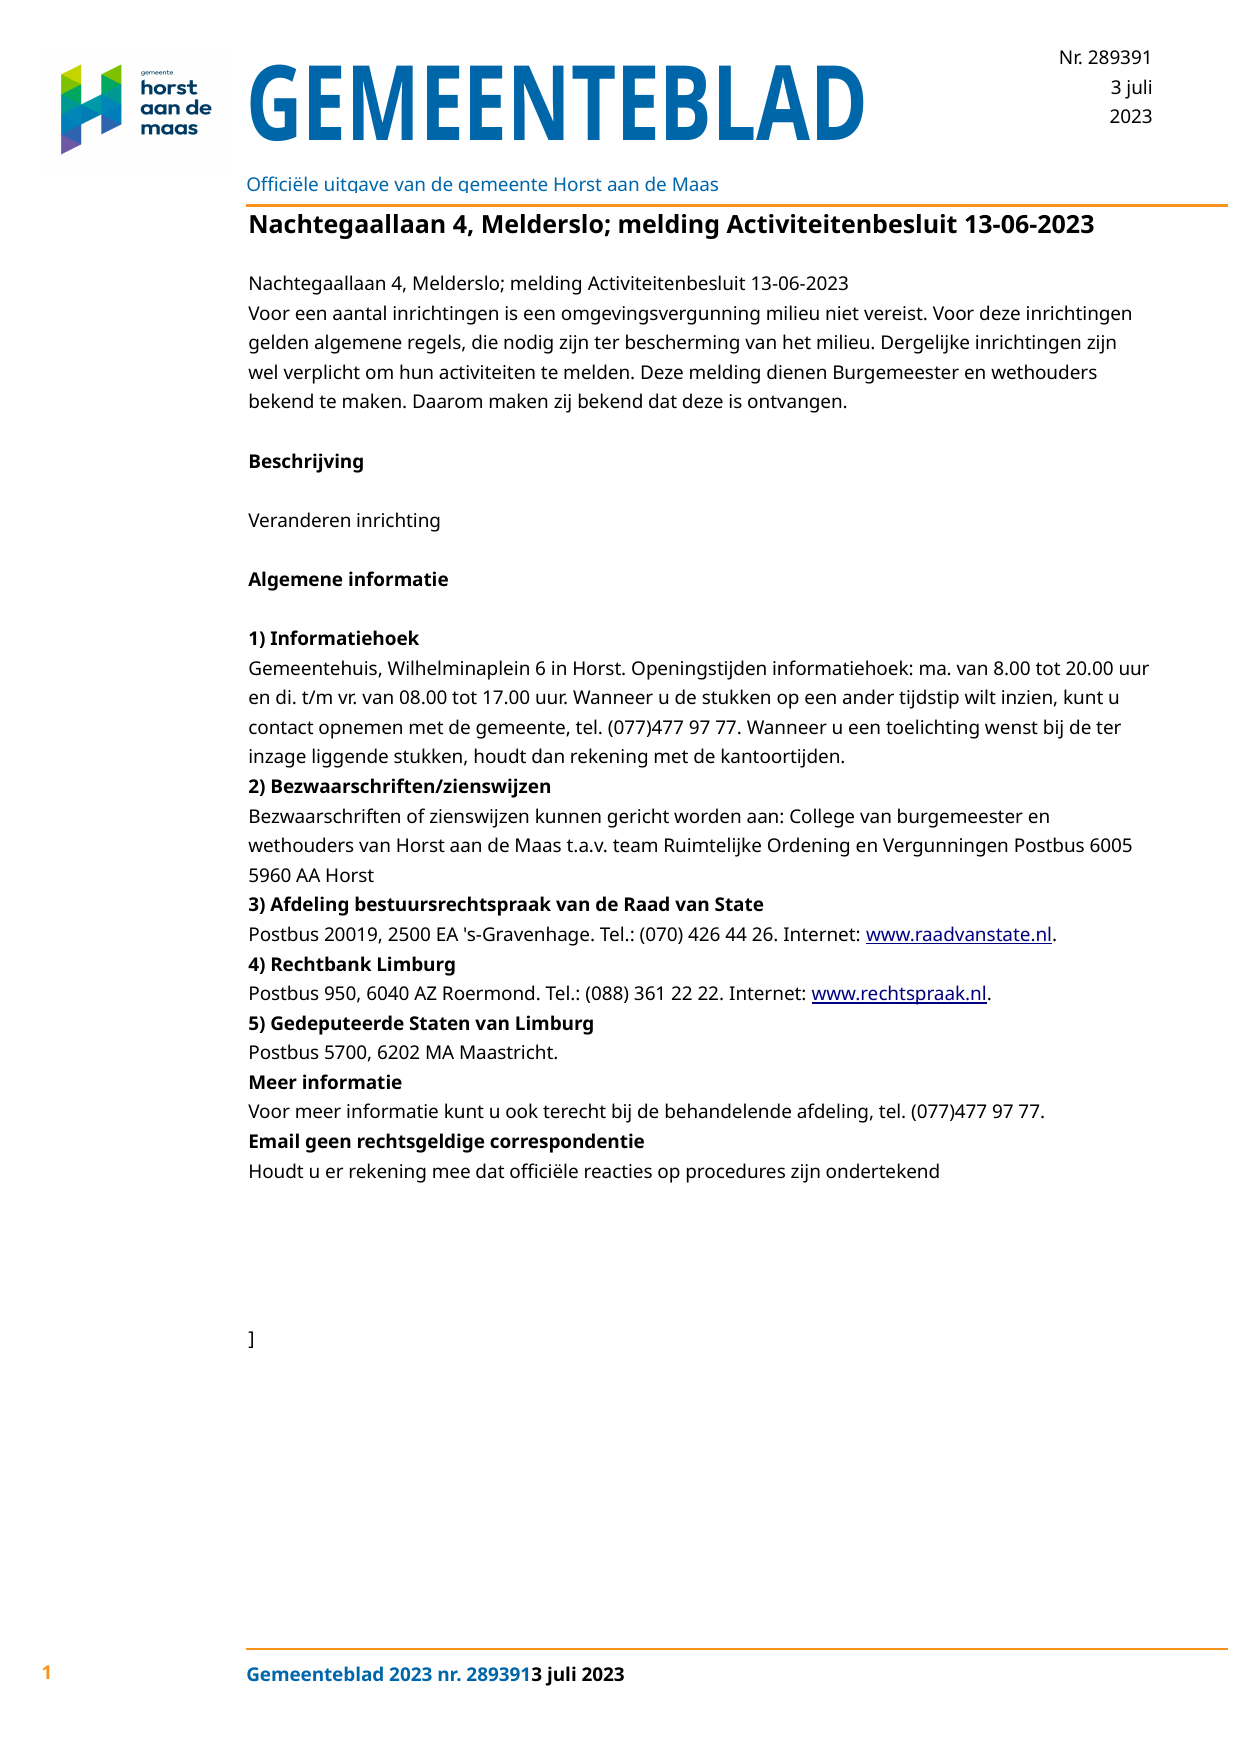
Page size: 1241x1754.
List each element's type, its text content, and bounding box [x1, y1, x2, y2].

text Beschrijving [248, 448, 1152, 473]
text 3) Afdeling bestuursrechtspraak van de Raad van State [248, 892, 1152, 917]
picture [41, 47, 231, 172]
text 1) Informatiehoek [248, 625, 1152, 651]
text Houdt u er rekening mee dat officiële reacties op procedures zijn ondertekend [248, 1158, 1152, 1183]
text Email geen rechtsgeldige correspondentie [248, 1128, 1152, 1154]
text Voor meer informatie kunt u ook terecht bij de behandelende afdeling, tel. (077)477 97 77. [248, 1099, 1152, 1124]
text 5) Gedeputeerde Staten van Limburg [248, 1010, 1152, 1036]
text 4) Rechtbank Limburg [248, 951, 1152, 976]
text Algemene informatie [248, 566, 1152, 592]
text Bezwaarschriften of zienswijzen kunnen gericht worden aan: College van burgemeester en wethouders van Horst aan de Maas t.a.v. team Ruimtelijke Ordening en Vergunningen Postbus 6005 5960 AA Horst [248, 803, 1152, 888]
text Nachtegaallaan 4, Melderslo; melding Activiteitenbesluit 13-06-2023 [248, 270, 1152, 296]
text 2) Bezwaarschriften/zienswijzen [248, 773, 1152, 799]
text Postbus 20019, 2500 EA 's-Gravenhage. Tel.: (070) 426 44 26. Internet: www.raadvanstate.nl. [248, 921, 1152, 947]
text Postbus 5700, 6202 MA Maastricht. [248, 1039, 1152, 1065]
text ] [248, 1325, 1152, 1351]
text Nachtegaallaan 4, Melderslo; melding Activiteitenbesluit 13-06-2023 [248, 207, 1152, 241]
text Postbus 950, 6040 AZ Roermond. Tel.: (088) 361 22 22. Internet: www.rechtspraak.nl. [248, 980, 1152, 1006]
text Gemeentehuis, Wilhelminaplein 6 in Horst. Openingstijden informatiehoek: ma. van 8.00 tot 20.00 uur en di. t/m vr. van 08.00 tot 17.00 uur. Wanneer u de stukken op een ander tijdstip wilt inzien, kunt u contact opnemen met de gemeente, tel. (077)477 97 77. Wanneer u een toelichting wenst bij de ter inzage liggende stukken, houdt dan rekening met de kantoortijden. [248, 655, 1152, 769]
text Veranderen inrichting [248, 507, 1152, 533]
text Voor een aantal inrichtingen is een omgevingsvergunning milieu niet vereist. Voor deze inrichtingen gelden algemene regels, die nodig zijn ter bescherming van het milieu. Dergelijke inrichtingen zijn wel verplicht om hun activiteiten te melden. Deze melding dienen Burgemeester en wethouders bekend te maken. Daarom maken zij bekend dat deze is ontvangen. [248, 300, 1152, 414]
text Meer informatie [248, 1069, 1152, 1095]
